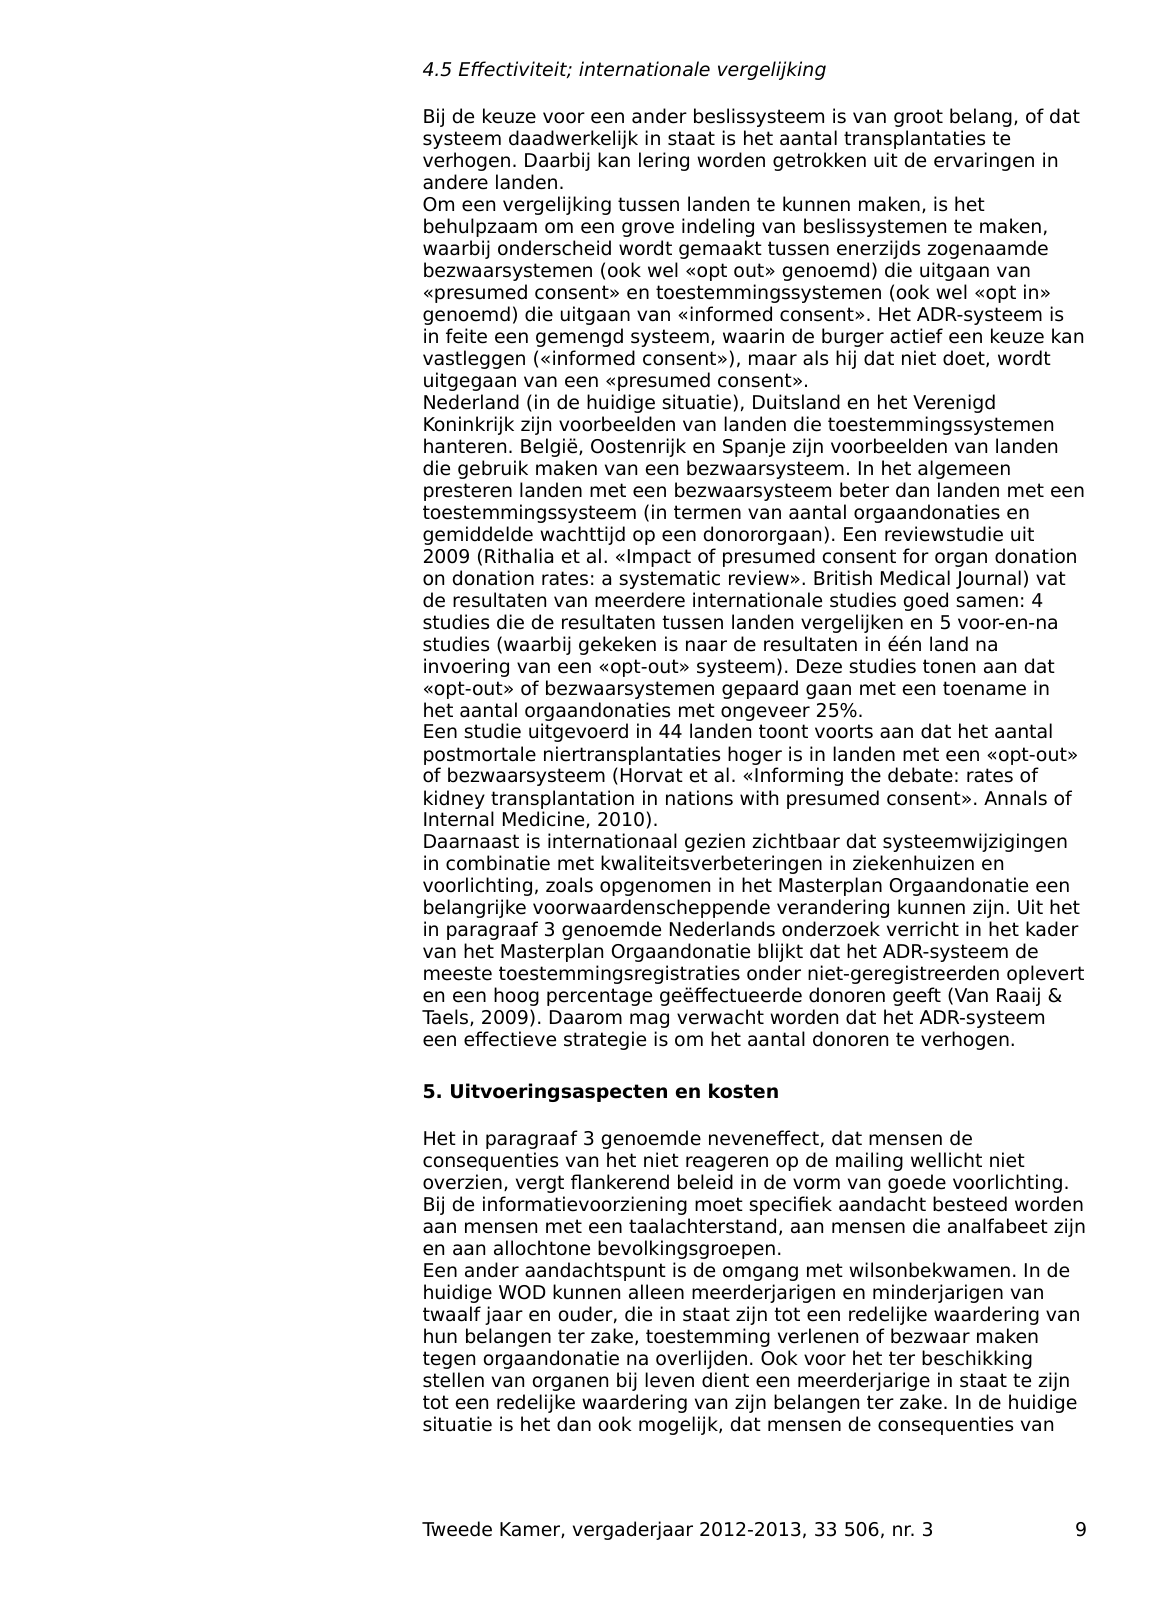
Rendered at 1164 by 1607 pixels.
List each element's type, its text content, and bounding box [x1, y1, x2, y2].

subtitle 4.5 Effectiviteit; internationale vergelijking [422, 59, 1087, 81]
text Nederland (in de huidige situatie), Duitsland en het Verenigd Koninkrijk zijn voorbeelden van landen die toestemmingssystemen hanteren. België, Oostenrijk en Spanje zijn voorbeelden van landen die gebruik maken van een bezwaarsysteem. In het algemeen presteren landen met een bezwaarsysteem beter dan landen met een toestemmingssysteem (in termen van aantal orgaandonaties en gemiddelde wachttijd op een donororgaan). Een reviewstudie uit 2009 (Rithalia et al. «Impact of presumed consent for organ donation on donation rates: a systematic review». British Medical Journal) vat de resultaten van meerdere internationale studies goed samen: 4 studies die de resultaten tussen landen vergelijken en 5 voor-en-na studies (waarbij gekeken is naar de resultaten in één land na invoering van een «opt-out» systeem). Deze studies tonen aan dat «opt-out» of bezwaarsystemen gepaard gaan met een toename in het aantal orgaandonaties met ongeveer 25%. [422, 392, 1087, 721]
text Om een vergelijking tussen landen te kunnen maken, is het behulpzaam om een grove indeling van beslissystemen te maken, waarbij onderscheid wordt gemaakt tussen enerzijds zogenaamde bezwaarsystemen (ook wel «opt out» genoemd) die uitgaan van «presumed consent» en toestemmingssystemen (ook wel «opt in» genoemd) die uitgaan van «informed consent». Het ADR-systeem is in feite een gemengd systeem, waarin de burger actief een keuze kan vastleggen («informed consent»), maar als hij dat niet doet, wordt uitgegaan van een «presumed consent». [422, 194, 1087, 392]
text Het in paragraaf 3 genoemde neveneffect, dat mensen de consequenties van het niet reageren op de mailing wellicht niet overzien, vergt flankerend beleid in de vorm van goede voorlichting. Bij de informatievoorziening moet specifiek aandacht besteed worden aan mensen met een taalachterstand, aan mensen die analfabeet zijn en aan allochtone bevolkingsgroepen. [422, 1128, 1087, 1260]
text Daarnaast is internationaal gezien zichtbaar dat systeemwijzigingen in combinatie met kwaliteitsverbeteringen in ziekenhuizen en voorlichting, zoals opgenomen in het Masterplan Orgaandonatie een belangrijke voorwaardenscheppende verandering kunnen zijn. Uit het in paragraaf 3 genoemde Nederlands onderzoek verricht in het kader van het Masterplan Orgaandonatie blijkt dat het ADR-systeem de meeste toestemmingsregistraties onder niet-geregistreerden oplevert en een hoog percentage geëffectueerde donoren geeft (Van Raaij & Taels, 2009). Daarom mag verwacht worden dat het ADR-systeem een effectieve strategie is om het aantal donoren te verhogen. [422, 831, 1087, 1051]
text Bij de keuze voor een ander beslissysteem is van groot belang, of dat systeem daadwerkelijk in staat is het aantal transplantaties te verhogen. Daarbij kan lering worden getrokken uit de ervaringen in andere landen. [422, 106, 1087, 194]
text Een ander aandachtspunt is de omgang met wilsonbekwamen. In de huidige WOD kunnen alleen meerderjarigen en minderjarigen van twaalf jaar en ouder, die in staat zijn tot een redelijke waardering van hun belangen ter zake, toestemming verlenen of bezwaar maken tegen orgaandonatie na overlijden. Ook voor het ter beschikking stellen van organen bij leven dient een meerderjarige in staat te zijn tot een redelijke waardering van zijn belangen ter zake. In de huidige situatie is het dan ook mogelijk, dat mensen de consequenties van [422, 1260, 1087, 1436]
subtitle 5. Uitvoeringsaspecten en kosten [422, 1081, 1087, 1103]
text Een studie uitgevoerd in 44 landen toont voorts aan dat het aantal postmortale niertransplantaties hoger is in landen met een «opt-out» of bezwaarsysteem (Horvat et al. «Informing the debate: rates of kidney transplantation in nations with presumed consent». Annals of Internal Medicine, 2010). [422, 721, 1087, 831]
